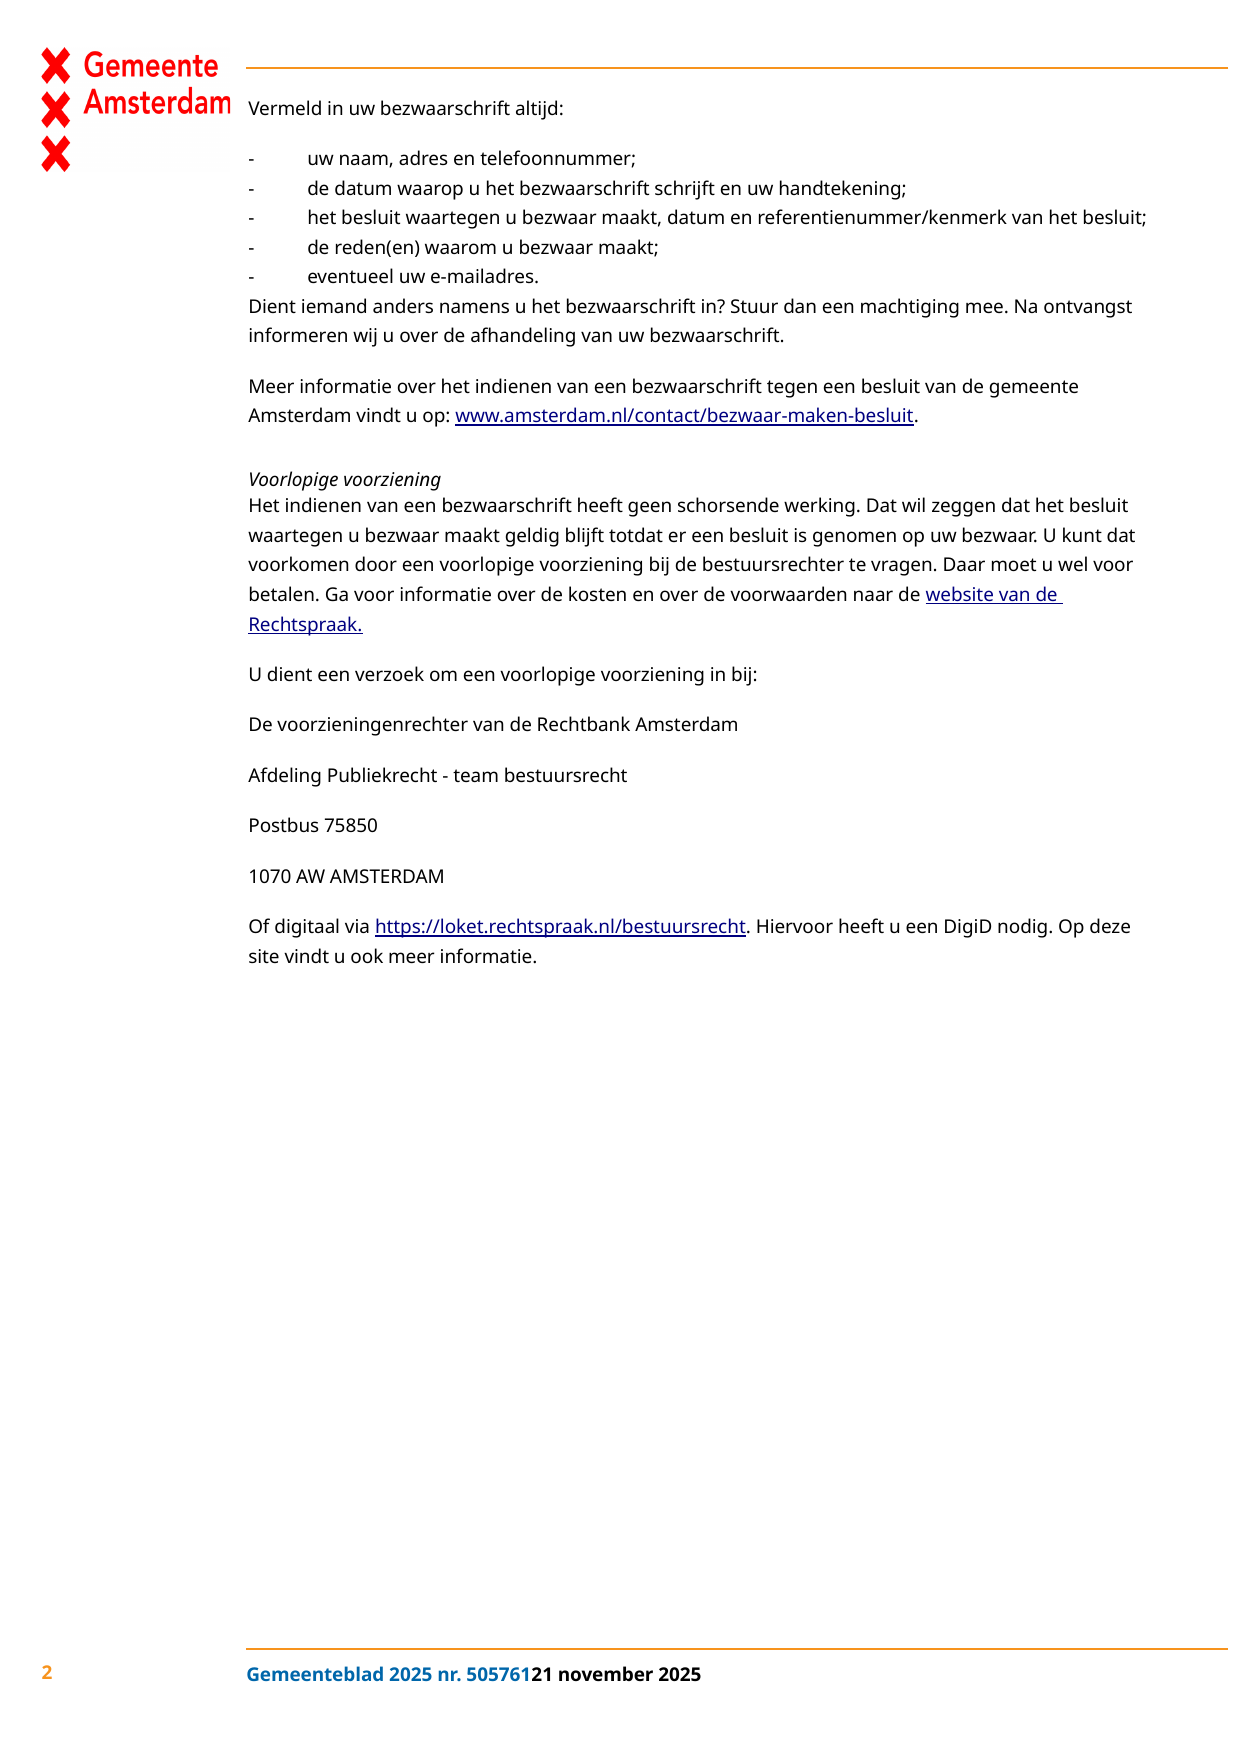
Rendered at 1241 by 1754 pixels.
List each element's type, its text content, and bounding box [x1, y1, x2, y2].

text Postbus 75850 [248, 812, 1152, 838]
list het besluit waartegen u bezwaar maakt, datum en referentienummer/kenmerk van het besluit; [248, 204, 1152, 230]
text Het indienen van een bezwaarschrift heeft geen schorsende werking. Dat wil zeggen dat het besluit waartegen u bezwaar maakt geldig blijft totdat er een besluit is genomen op uw bezwaar. U kunt dat voorkomen door een voorlopige voorziening bij de bestuursrechter te vragen. Daar moet u wel voor betalen. Ga voor informatie over de kosten en over de voorwaarden naar de website van de Rechtspraak. [248, 492, 1152, 636]
text 1070 AW AMSTERDAM [248, 863, 1152, 888]
picture [41, 47, 231, 172]
text Voorlopige voorziening [248, 467, 1152, 492]
list de reden(en) waarom u bezwaar maakt; [248, 234, 1152, 260]
text De voorzieningenrechter van de Rechtbank Amsterdam [248, 712, 1152, 737]
list de datum waarop u het bezwaarschrift schrijft en uw handtekening; [248, 175, 1152, 201]
text U dient een verzoek om een voorlopige voorziening in bij: [248, 661, 1152, 687]
text Dient iemand anders namens u het bezwaarschrift in? Stuur dan een machtiging mee. Na ontvangst informeren wij u over de afhandeling van uw bezwaarschrift. [248, 293, 1152, 348]
list eventueel uw e-mailadres. [248, 263, 1152, 289]
text Vermeld in uw bezwaarschrift altijd: [248, 95, 1152, 121]
text Afdeling Publiekrecht - team bestuursrecht [248, 762, 1152, 788]
text Meer informatie over het indienen van een bezwaarschrift tegen een besluit van de gemeente Amsterdam vindt u op: www.amsterdam.nl/contact/bezwaar-maken-besluit. [248, 373, 1152, 428]
text Of digitaal via https://loket.rechtspraak.nl/bestuursrecht. Hiervoor heeft u een DigiD nodig. Op deze site vindt u ook meer informatie. [248, 913, 1152, 968]
list uw naam, adres en telefoonnummer; [248, 145, 1152, 171]
